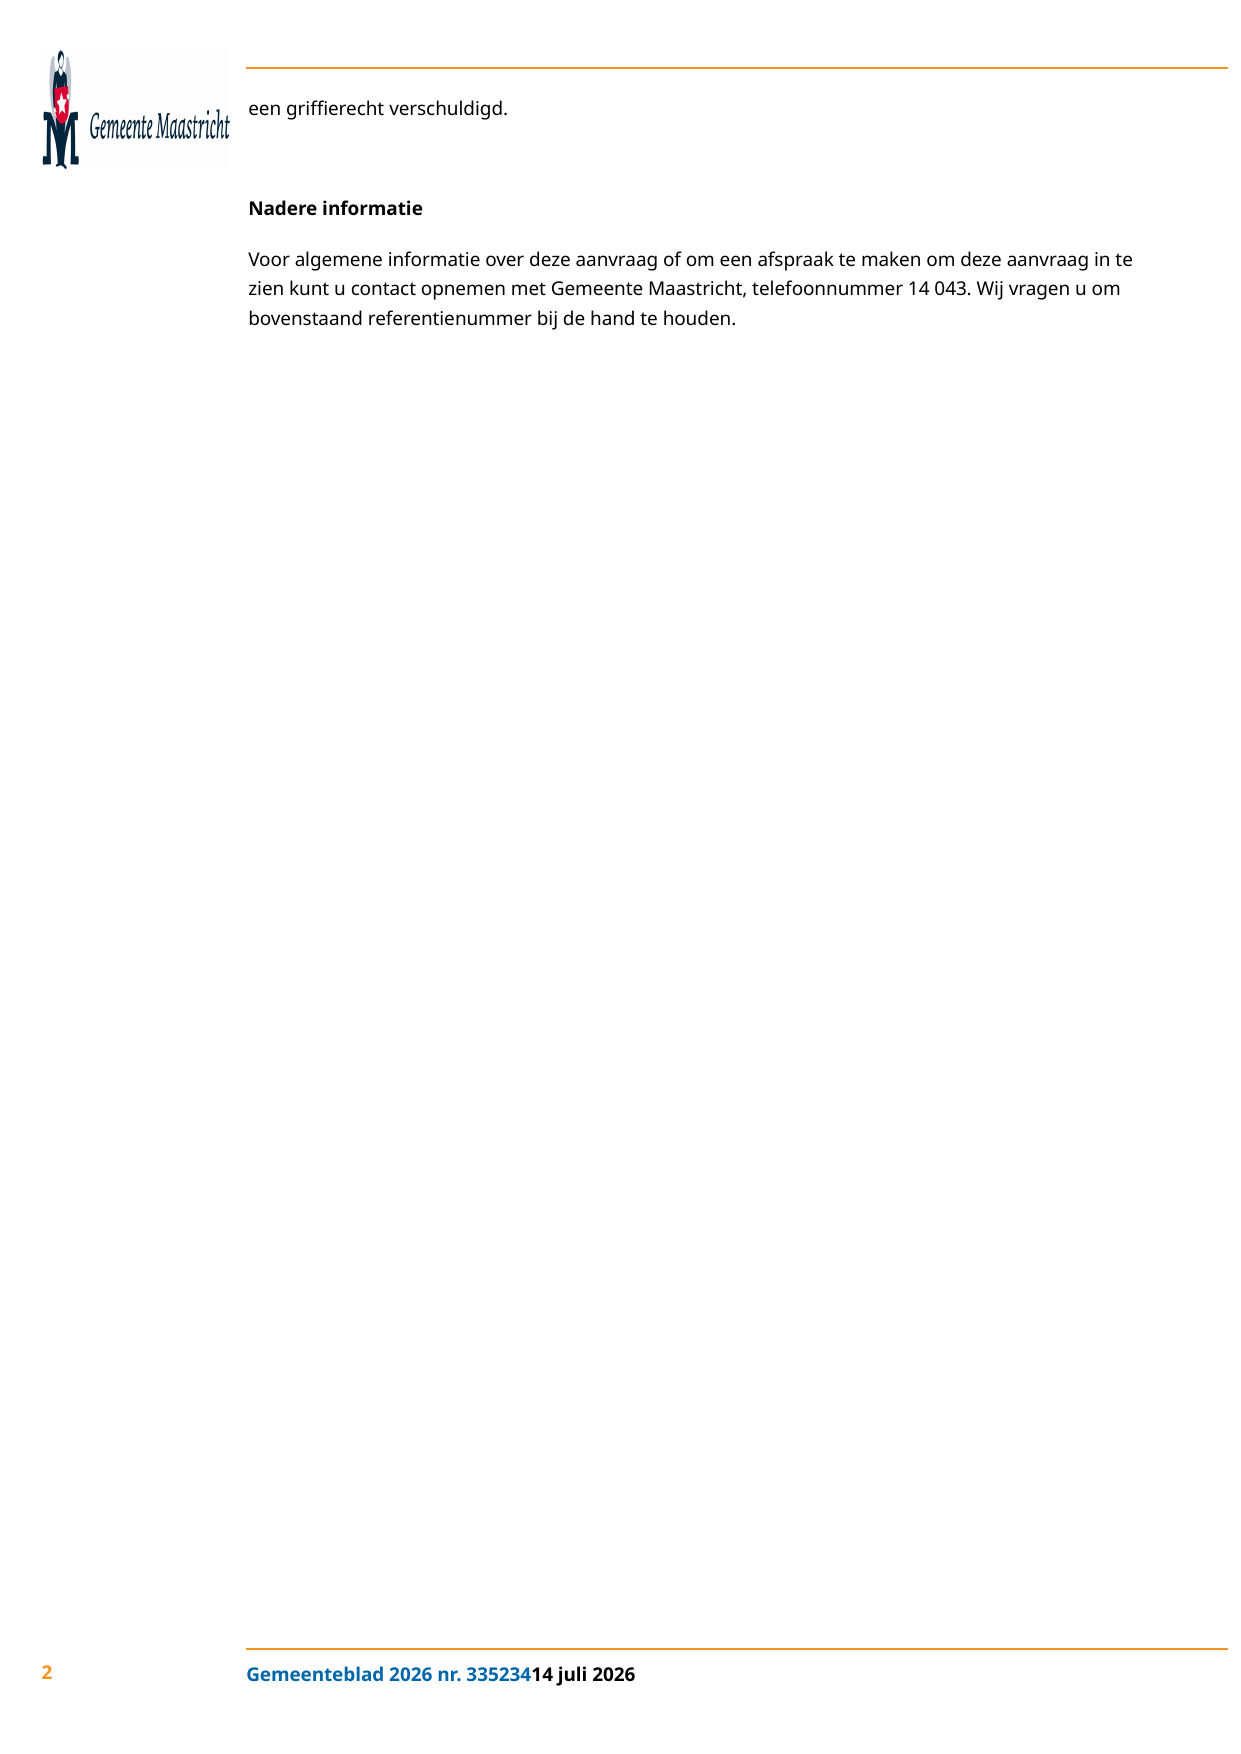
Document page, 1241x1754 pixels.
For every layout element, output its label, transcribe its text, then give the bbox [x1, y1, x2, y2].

text Voor algemene informatie over deze aanvraag of om een afspraak te maken om deze aanvraag in te zien kunt u contact opnemen met Gemeente Maastricht, telefoonnummer 14 043. Wij vragen u om bovenstaand referentienummer bij de hand te houden. [248, 246, 1152, 331]
text Nadere informatie [248, 196, 1152, 221]
picture [41, 47, 231, 172]
text een griffierecht verschuldigd. [248, 95, 1152, 121]
